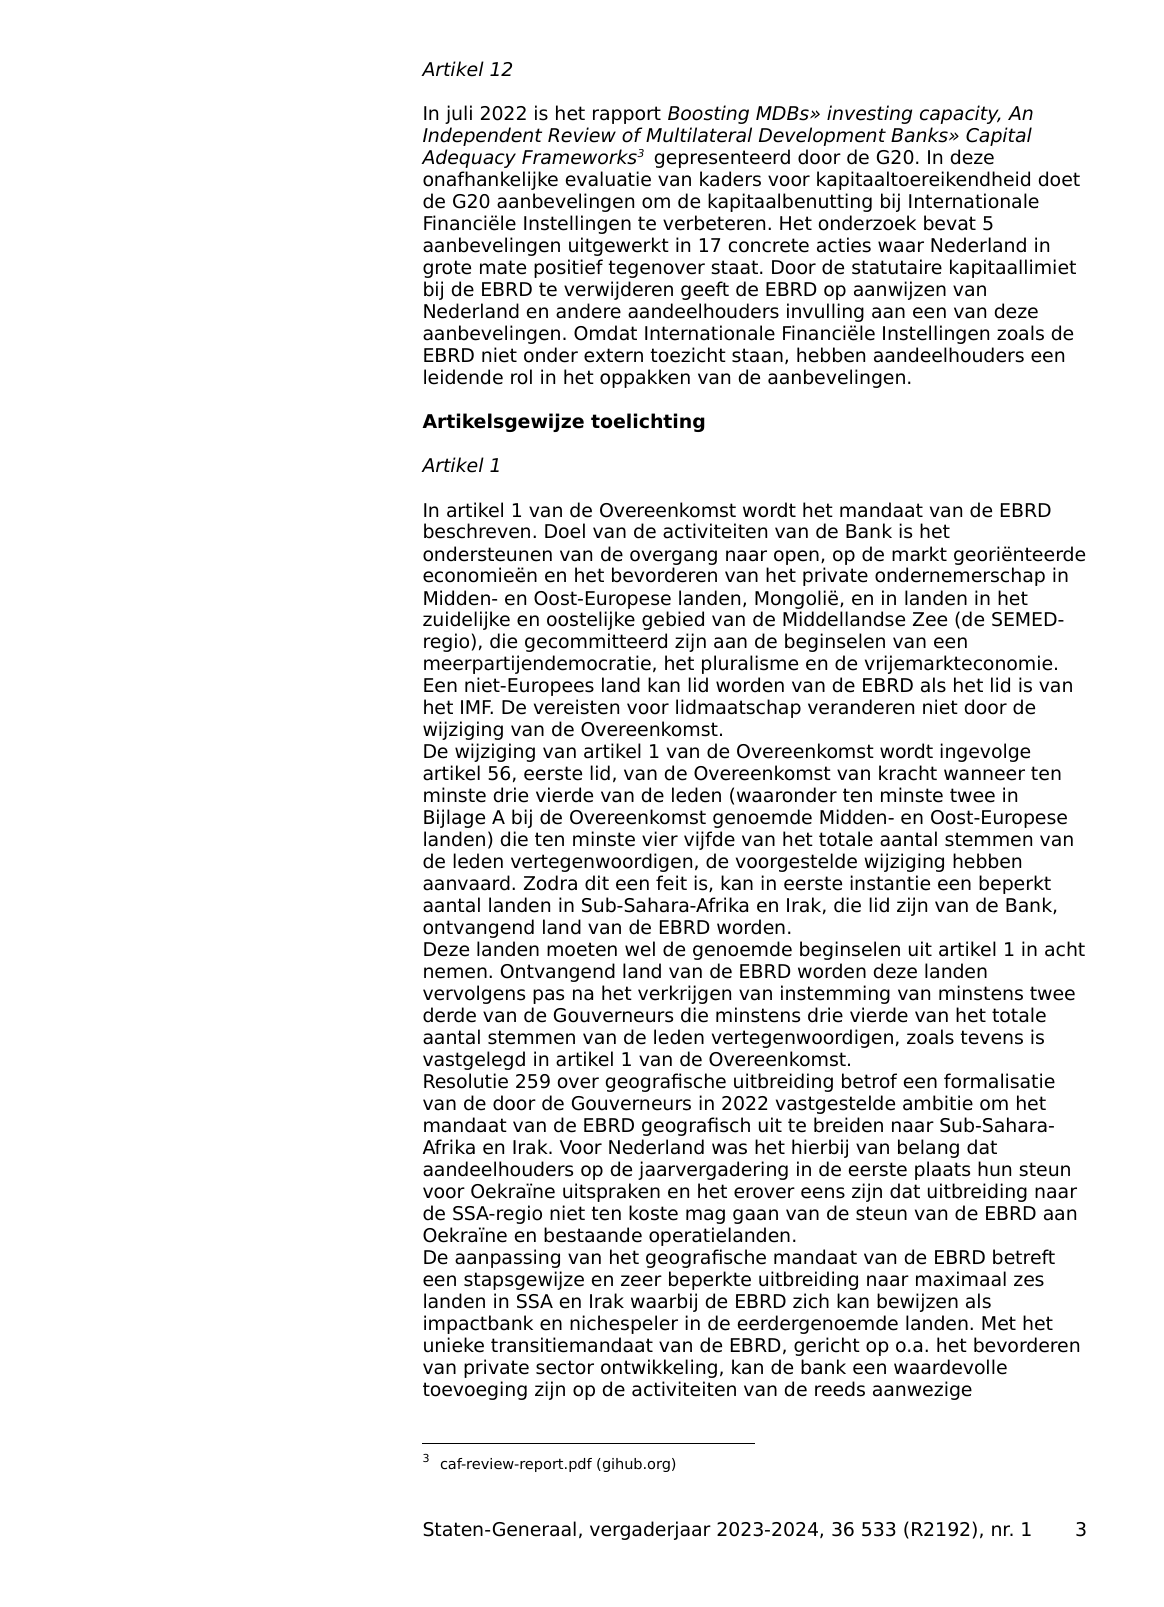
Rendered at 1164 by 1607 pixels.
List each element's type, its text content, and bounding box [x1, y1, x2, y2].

subtitle Artikel 12 [422, 59, 1087, 81]
text De wijziging van artikel 1 van de Overeenkomst wordt ingevolge artikel 56, eerste lid, van de Overeenkomst van kracht wanneer ten minste drie vierde van de leden (waaronder ten minste twee in Bijlage A bij de Overeenkomst genoemde Midden- en Oost-Europese landen) die ten minste vier vijfde van het totale aantal stemmen van de leden vertegenwoordigen, de voorgestelde wijziging hebben aanvaard. Zodra dit een feit is, kan in eerste instantie een beperkt aantal landen in Sub-Sahara-Afrika en Irak, die lid zijn van de Bank, ontvangend land van de EBRD worden. [422, 741, 1087, 939]
text Deze landen moeten wel de genoemde beginselen uit artikel 1 in acht nemen. Ontvangend land van de EBRD worden deze landen vervolgens pas na het verkrijgen van instemming van minstens twee derde van de Gouverneurs die minstens drie vierde van het totale aantal stemmen van de leden vertegenwoordigen, zoals tevens is vastgelegd in artikel 1 van de Overeenkomst. [422, 939, 1087, 1071]
subtitle Artikelsgewijze toelichting [422, 411, 1087, 433]
subtitle Artikel 1 [422, 455, 1087, 477]
text caf-review-report.pdf (gihub.org) [422, 1452, 1087, 1474]
text In juli 2022 is het rapport Boosting MDBs» investing capacity, An Independent Review of Multilateral Development Banks» Capital Adequacy Frameworks gepresenteerd door de G20. In deze onafhankelijke evaluatie van kaders voor kapitaaltoereikendheid doet de G20 aanbevelingen om de kapitaalbenutting bij Internationale Financiële Instellingen te verbeteren. Het onderzoek bevat 5 aanbevelingen uitgewerkt in 17 concrete acties waar Nederland in grote mate positief tegenover staat. Door de statutaire kapitaallimiet bij de EBRD te verwijderen geeft de EBRD op aanwijzen van Nederland en andere aandeelhouders invulling aan een van deze aanbevelingen. Omdat Internationale Financiële Instellingen zoals de EBRD niet onder extern toezicht staan, hebben aandeelhouders een leidende rol in het oppakken van de aanbevelingen. [422, 103, 1087, 389]
text De aanpassing van het geografische mandaat van de EBRD betreft een stapsgewijze en zeer beperkte uitbreiding naar maximaal zes landen in SSA en Irak waarbij de EBRD zich kan bewijzen als impactbank en nichespeler in de eerdergenoemde landen. Met het unieke transitiemandaat van de EBRD, gericht op o.a. het bevorderen van private sector ontwikkeling, kan de bank een waardevolle toevoeging zijn op de activiteiten van de reeds aanwezige [422, 1247, 1087, 1401]
text In artikel 1 van de Overeenkomst wordt het mandaat van de EBRD beschreven. Doel van de activiteiten van de Bank is het ondersteunen van de overgang naar open, op de markt georiënteerde economieën en het bevorderen van het private ondernemerschap in Midden- en Oost-Europese landen, Mongolië, en in landen in het zuidelijke en oostelijke gebied van de Middellandse Zee (de SEMED-regio), die gecommitteerd zijn aan de beginselen van een meerpartijendemocratie, het pluralisme en de vrijemarkteconomie. [422, 499, 1087, 675]
text Resolutie 259 over geografische uitbreiding betrof een formalisatie van de door de Gouverneurs in 2022 vastgestelde ambitie om het mandaat van de EBRD geografisch uit te breiden naar Sub-Sahara-Afrika en Irak. Voor Nederland was het hierbij van belang dat aandeelhouders op de jaarvergadering in de eerste plaats hun steun voor Oekraïne uitspraken en het erover eens zijn dat uitbreiding naar de SSA-regio niet ten koste mag gaan van de steun van de EBRD aan Oekraïne en bestaande operatielanden. [422, 1071, 1087, 1247]
text Een niet-Europees land kan lid worden van de EBRD als het lid is van het IMF. De vereisten voor lidmaatschap veranderen niet door de wijziging van de Overeenkomst. [422, 675, 1087, 741]
